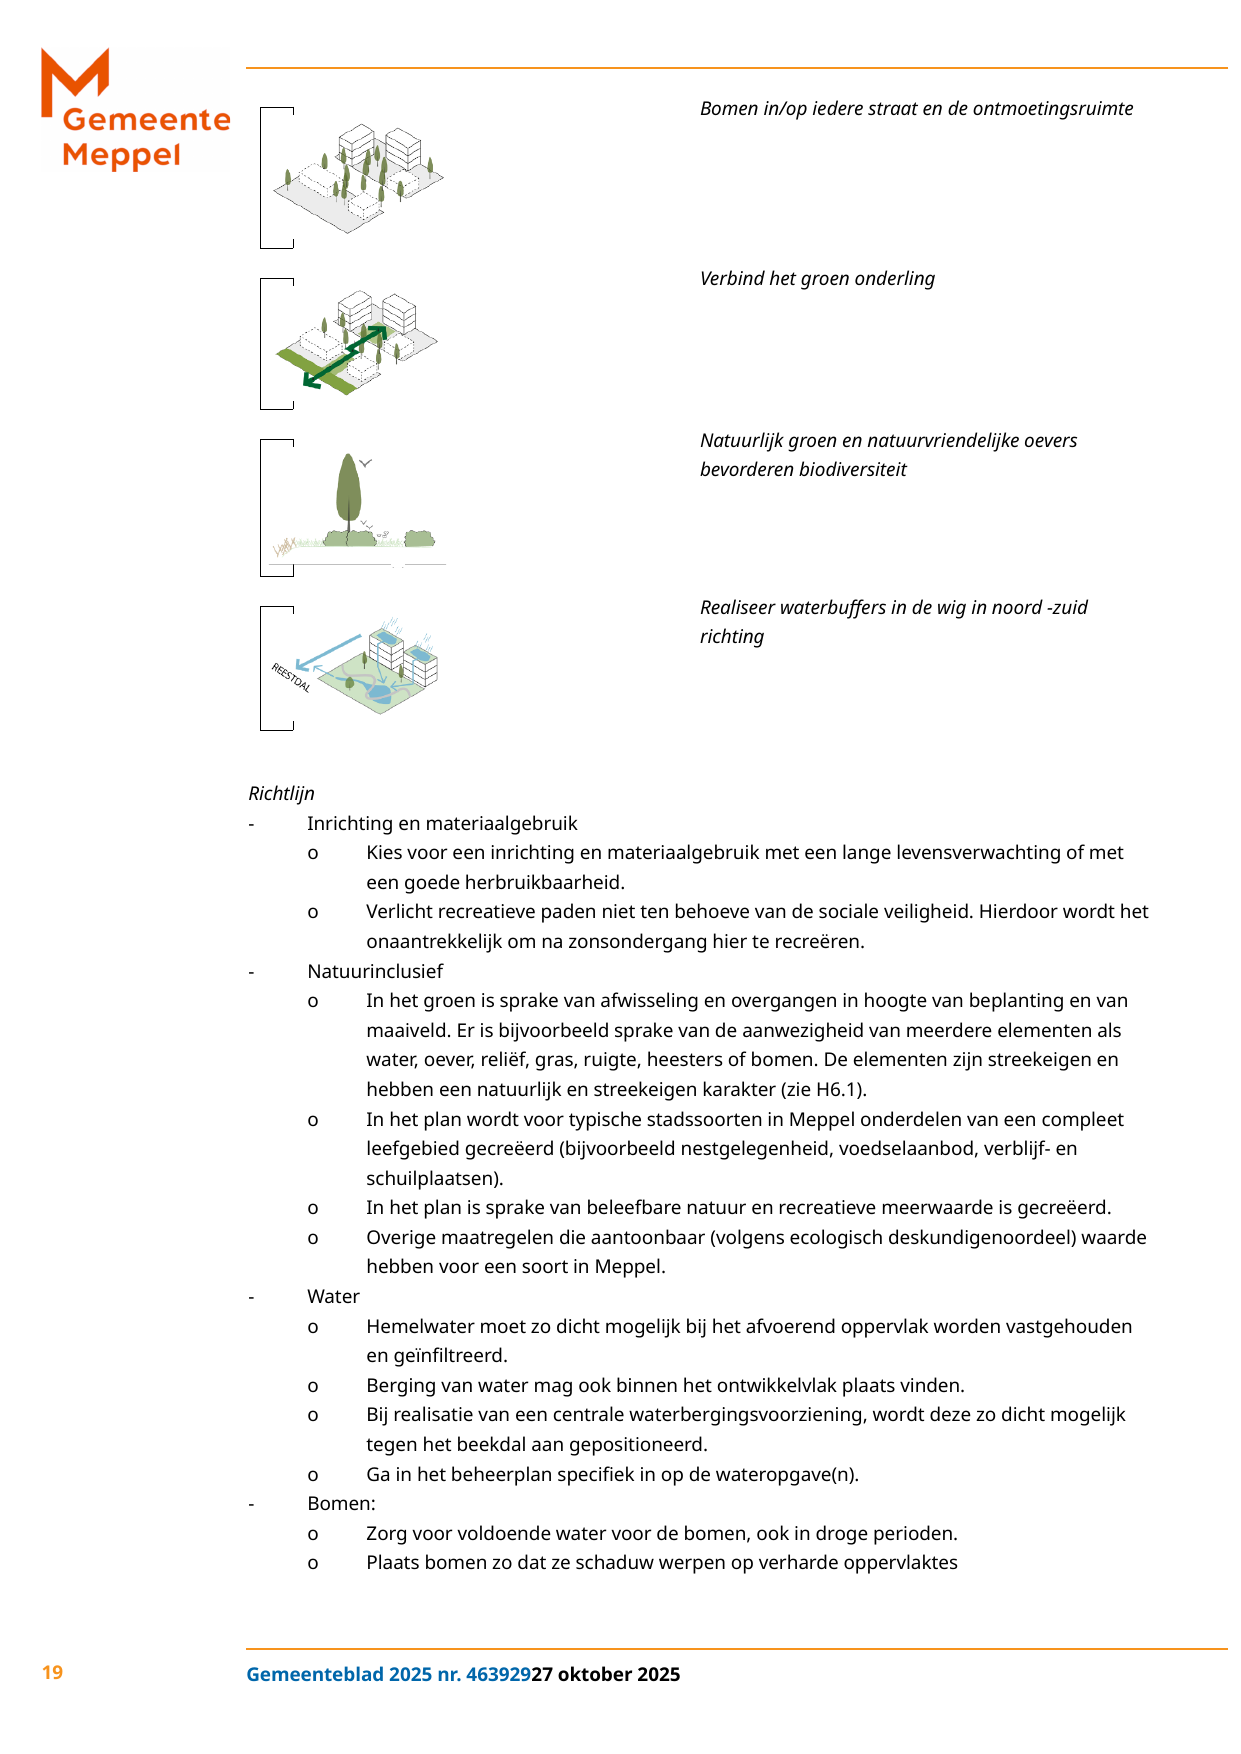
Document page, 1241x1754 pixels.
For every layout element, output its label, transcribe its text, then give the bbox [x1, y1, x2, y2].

list Inrichting en materiaalgebruik [248, 810, 1152, 836]
list Berging van water mag ook binnen het ontwikkelvlak plaats vinden. [307, 1372, 1152, 1398]
list Zorg voor voldoende water voor de bomen, ook in droge perioden. [307, 1520, 1152, 1546]
table_cell [248, 95, 700, 266]
table_cell Realiseer waterbuffers in de wig in noord -zuid richting [700, 594, 1152, 747]
table_cell [248, 568, 700, 594]
list Natuurinclusief [248, 958, 1152, 983]
list Overige maatregelen die aantoonbaar (volgens ecologisch deskundigenoordeel) waarde hebben voor een soort in Meppel. [307, 1224, 1152, 1279]
list In het plan wordt voor typische stadssoorten in Meppel onderdelen van een compleet leefgebied gecreëerd (bijvoorbeeld nestgelegenheid, voedselaanbod, verblijf- en schuilplaatsen). [307, 1106, 1152, 1191]
picture [268, 286, 447, 401]
list Bomen: [248, 1490, 1152, 1516]
table_cell [248, 594, 700, 747]
list Plaats bomen zo dat ze schaduw werpen op verharde oppervlaktes [307, 1549, 1152, 1575]
list In het plan is sprake van beleefbare natuur en recreatieve meerwaarde is gecreëerd. [307, 1194, 1152, 1220]
table_cell [248, 266, 700, 427]
text Richtlijn [248, 780, 1152, 806]
list Bij realisatie van een centrale waterbergingsvoorziening, wordt deze zo dicht mogelijk tegen het beekdal aan gepositioneerd. [307, 1402, 1152, 1457]
table_cell [261, 440, 293, 567]
list Hemelwater moet zo dicht mogelijk bij het afvoerend oppervlak worden vastgehouden en geïnfiltreerd. [307, 1313, 1152, 1368]
table_cell Verbind het groen onderling [700, 266, 1152, 427]
list Ga in het beheerplan specifiek in op de wateropgave(n). [307, 1461, 1152, 1486]
list Water [248, 1283, 1152, 1309]
list In het groen is sprake van afwisseling en overgangen in hoogte van beplanting en van maaiveld. Er is bijvoorbeeld sprake van de aanwezigheid van meerdere elementen als water, oever, reliëf, gras, ruigte, heesters of bomen. De elementen zijn streekeigen en hebben een natuurlijk en streekeigen karakter (zie H6.1). [307, 987, 1152, 1102]
picture [268, 115, 447, 239]
picture [41, 47, 231, 172]
picture [268, 614, 447, 721]
list Kies voor een inrichting en materiaalgebruik met een lange levensverwachting of met een goede herbruikbaarheid. [307, 839, 1152, 895]
table_cell Bomen in/op iedere straat en de ontmoetingsruimte [700, 95, 1152, 266]
table_cell [261, 568, 293, 576]
table_cell Natuurlijk groen en natuurvriendelijke oevers bevorderen biodiversiteit [700, 427, 1152, 594]
list Verlicht recreatieve paden niet ten behoeve van de sociale veiligheid. Hierdoor wordt het onaantrekkelijk om na zonsondergang hier te recreëren. [307, 899, 1152, 954]
picture [268, 447, 447, 568]
table_cell [248, 427, 700, 567]
